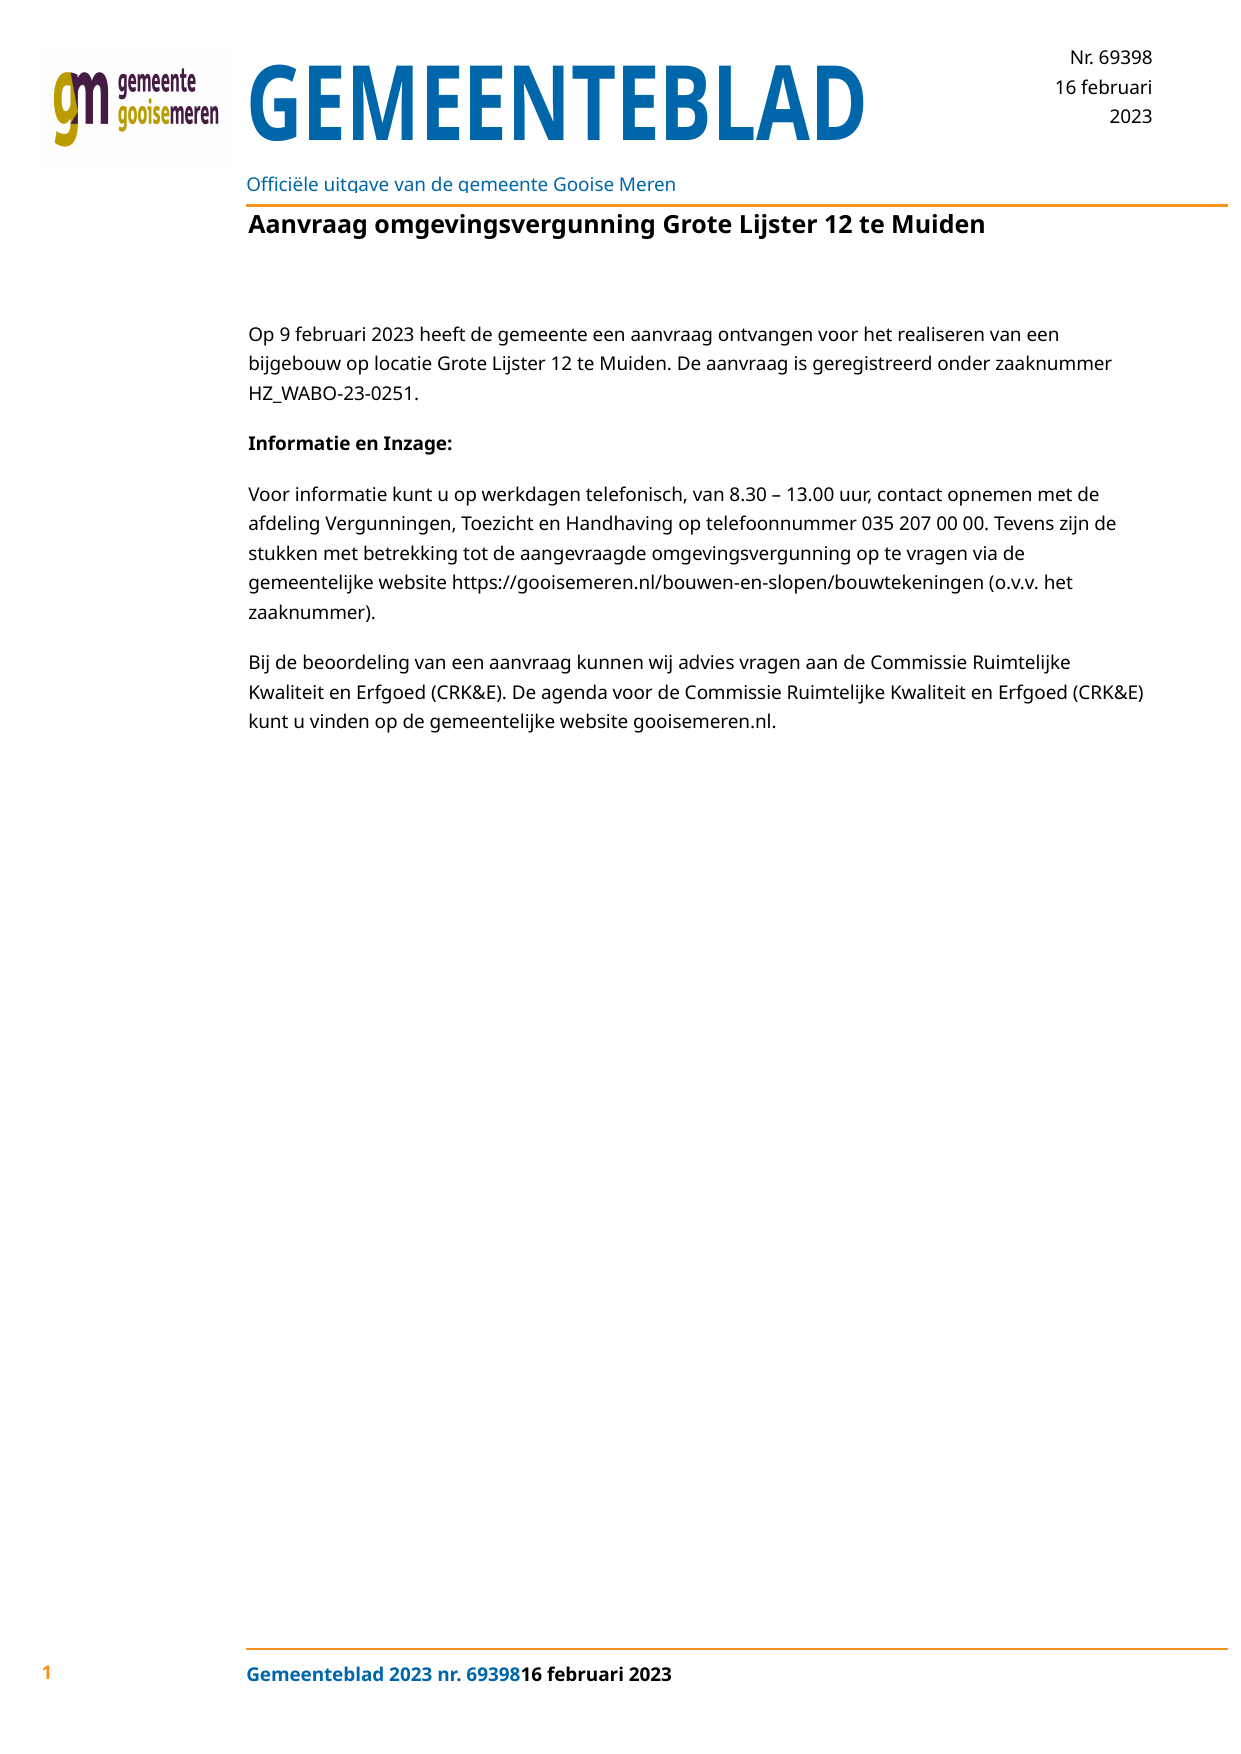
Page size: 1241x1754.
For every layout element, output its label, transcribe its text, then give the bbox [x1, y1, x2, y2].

text Aanvraag omgevingsvergunning Grote Lijster 12 te Muiden [248, 207, 1152, 241]
text Op 9 februari 2023 heeft de gemeente een aanvraag ontvangen voor het realiseren van een bijgebouw op locatie Grote Lijster 12 te Muiden. De aanvraag is geregistreerd onder zaaknummer HZ_WABO-23-0251. [248, 321, 1152, 406]
text Informatie en Inzage: [248, 430, 1152, 456]
text Bij de beoordeling van een aanvraag kunnen wij advies vragen aan de Commissie Ruimtelijke Kwaliteit en Erfgoed (CRK&E). De agenda voor de Commissie Ruimtelijke Kwaliteit en Erfgoed (CRK&E) kunt u vinden op de gemeentelijke website gooisemeren.nl. [248, 649, 1152, 734]
text Voor informatie kunt u op werkdagen telefonisch, van 8.30 – 13.00 uur, contact opnemen met de afdeling Vergunningen, Toezicht en Handhaving op telefoonnummer 035 207 00 00. Tevens zijn de stukken met betrekking tot de aangevraagde omgevingsvergunning op te vragen via de gemeentelijke website https://gooisemeren.nl/bouwen-en-slopen/bouwtekeningen (o.v.v. het zaaknummer). [248, 481, 1152, 625]
picture [41, 47, 231, 172]
